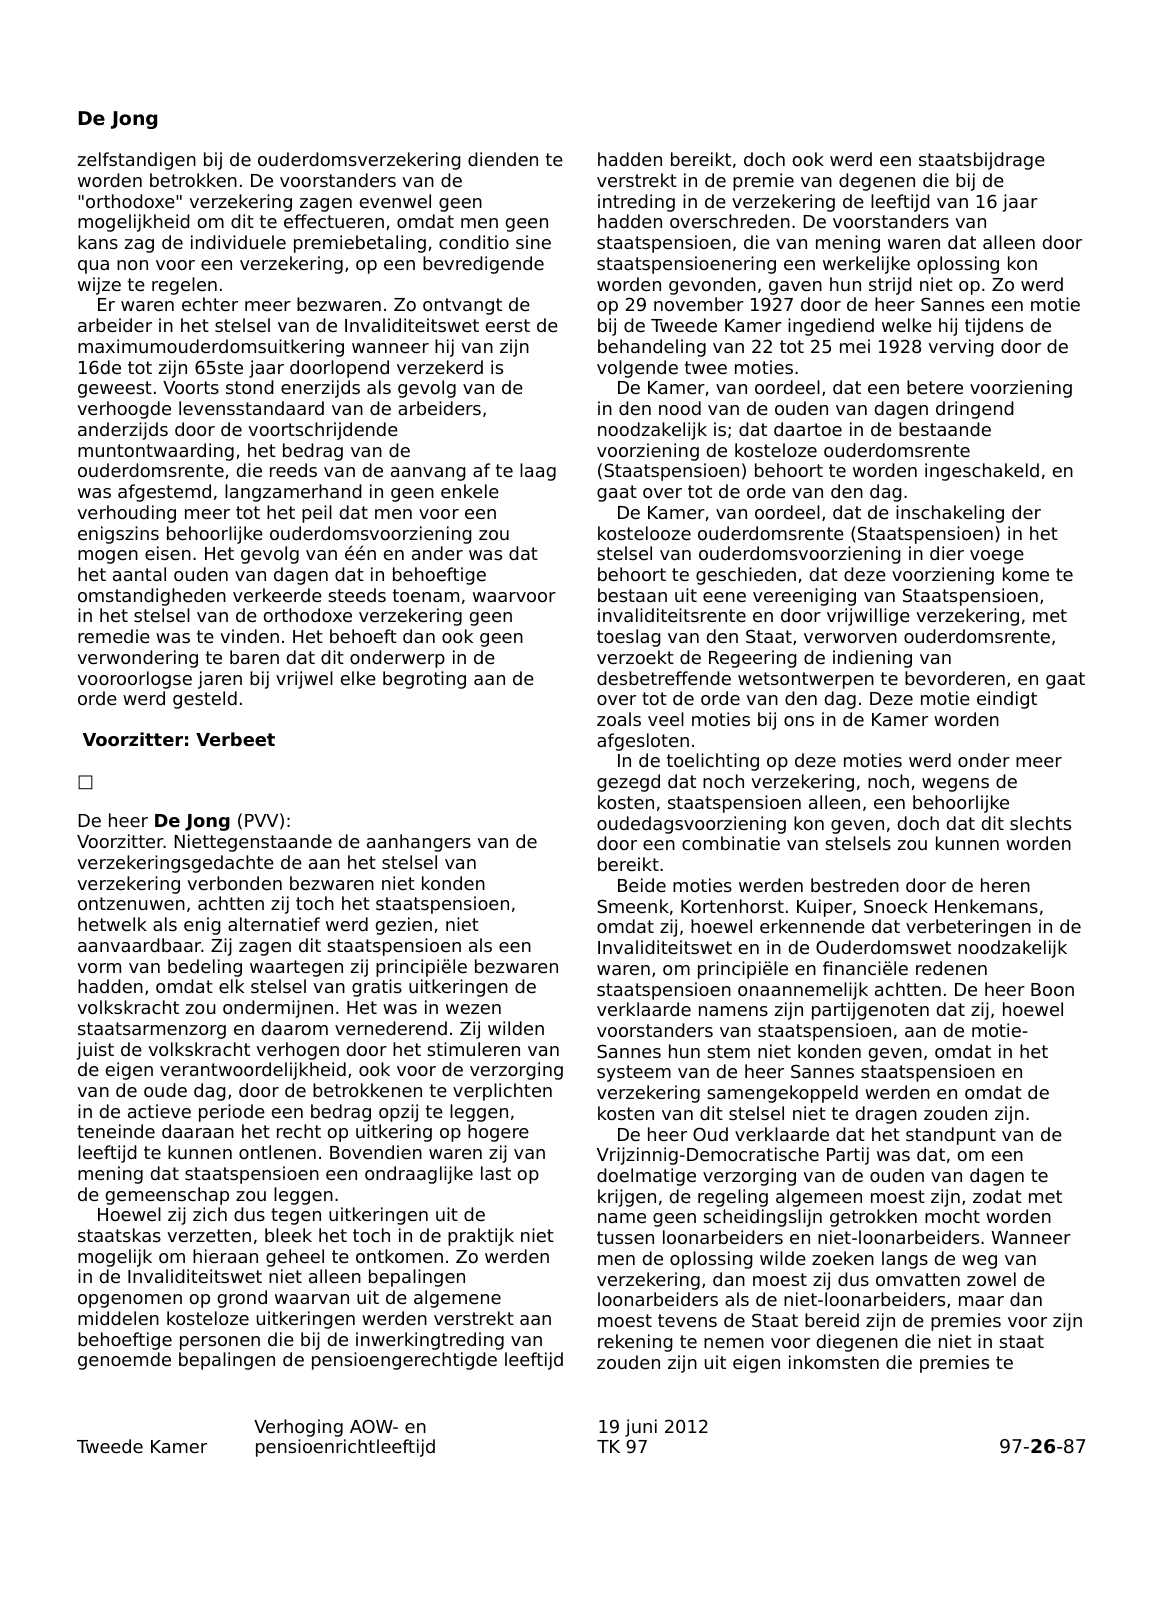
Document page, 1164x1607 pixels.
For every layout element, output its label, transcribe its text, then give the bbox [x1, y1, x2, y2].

text Voorzitter: Verbeet [77, 730, 567, 751]
text hadden bereikt, doch ook werd een staatsbijdrage verstrekt in de premie van degenen die bij de intreding in de verzekering de leeftijd van 16 jaar hadden overschreden. De voorstanders van staatspensioen, die van mening waren dat alleen door staatspensioenering een werkelijke oplossing kon worden gevonden, gaven hun strijd niet op. Zo werd op 29 november 1927 door de heer Sannes een motie bij de Tweede Kamer ingediend welke hij tijdens de behandeling van 22 tot 25 mei 1928 verving door de volgende twee moties. [596, 150, 1087, 378]
text In de toelichting op deze moties werd onder meer gezegd dat noch verzekering, noch, wegens de kosten, staatspensioen alleen, een behoorlijke oudedagsvoorziening kon geven, doch dat dit slechts door een combinatie van stelsels zou kunnen worden bereikt. [596, 751, 1087, 876]
text zelfstandigen bij de ouderdomsverzekering dienden te worden betrokken. De voorstanders van de "orthodoxe" verzekering zagen evenwel geen mogelijkheid om dit te effectueren, omdat men geen kans zag de individuele premiebetaling, conditio sine qua non voor een verzekering, op een bevredigende wijze te regelen. [77, 150, 567, 295]
text De heer De Jong (PVV): [77, 811, 567, 832]
text Beide moties werden bestreden door de heren Smeenk, Kortenhorst. Kuiper, Snoeck Henkemans, omdat zij, hoewel erkennende dat verbeteringen in de Invaliditeitswet en in de Ouderdomswet noodzakelijk waren, om principiële en financiële redenen staatspensioen onaannemelijk achtten. De heer Boon verklaarde namens zijn partijgenoten dat zij, hoewel voorstanders van staatspensioen, aan de motie-Sannes hun stem niet konden geven, omdat in het systeem van de heer Sannes staatspensioen en verzekering samengekoppeld werden en omdat de kosten van dit stelsel niet te dragen zouden zijn. [596, 876, 1087, 1124]
text De Kamer, van oordeel, dat de inschakeling der kostelooze ouderdomsrente (Staatspensioen) in het stelsel van ouderdomsvoorziening in dier voege behoort te geschieden, dat deze voorziening kome te bestaan uit eene vereeniging van Staatspensioen, invaliditeitsrente en door vrijwillige verzekering, met toeslag van den Staat, verworven ouderdomsrente, verzoekt de Regeering de indiening van desbetreffende wetsontwerpen te bevorderen, en gaat over tot de orde van den dag. Deze motie eindigt zoals veel moties bij ons in de Kamer worden afgesloten. [596, 503, 1087, 751]
text Voorzitter. Niettegenstaande de aanhangers van de verzekeringsgedachte de aan het stelsel van verzekering verbonden bezwaren niet konden ontzenuwen, achtten zij toch het staatspensioen, hetwelk als enig alternatief werd gezien, niet aanvaardbaar. Zij zagen dit staatspensioen als een vorm van bedeling waartegen zij principiële bezwaren hadden, omdat elk stelsel van gratis uitkeringen de volkskracht zou ondermijnen. Het was in wezen staatsarmenzorg en daarom vernederend. Zij wilden juist de volkskracht verhogen door het stimuleren van de eigen verantwoordelijkheid, ook voor de verzorging van de oude dag, door de betrokkenen te verplichten in de actieve periode een bedrag opzij te leggen, teneinde daaraan het recht op uitkering op hogere leeftijd te kunnen ontlenen. Bovendien waren zij van mening dat staatspensioen een ondraaglijke last op de gemeenschap zou leggen. [77, 832, 567, 1205]
text De heer Oud verklaarde dat het standpunt van de Vrijzinnig-Democratische Partij was dat, om een doelmatige verzorging van de ouden van dagen te krijgen, de regeling algemeen moest zijn, zodat met name geen scheidingslijn getrokken mocht worden tussen loonarbeiders en niet-loonarbeiders. Wanneer men de oplossing wilde zoeken langs de weg van verzekering, dan moest zij dus omvatten zowel de loonarbeiders als de niet-loonarbeiders, maar dan moest tevens de Staat bereid zijn de premies voor zijn rekening te nemen voor diegenen die niet in staat zouden zijn uit eigen inkomsten die premies te [596, 1124, 1087, 1373]
text Hoewel zij zich dus tegen uitkeringen uit de staatskas verzetten, bleek het toch in de praktijk niet mogelijk om hieraan geheel te ontkomen. Zo werden in de Invaliditeitswet niet alleen bepalingen opgenomen op grond waarvan uit de algemene middelen kosteloze uitkeringen werden verstrekt aan behoeftige personen die bij de inwerkingtreding van genoemde bepalingen de pensioengerechtigde leeftijd [77, 1205, 567, 1371]
text □ [77, 771, 567, 791]
text De Kamer, van oordeel, dat een betere voorziening in den nood van de ouden van dagen dringend noodzakelijk is; dat daartoe in de bestaande voorziening de kosteloze ouderdomsrente (Staatspensioen) behoort te worden ingeschakeld, en gaat over tot de orde van den dag. [596, 378, 1087, 503]
text Er waren echter meer bezwaren. Zo ontvangt de arbeider in het stelsel van de Invaliditeitswet eerst de maximumouderdomsuitkering wanneer hij van zijn 16de tot zijn 65ste jaar doorlopend verzekerd is geweest. Voorts stond enerzijds als gevolg van de verhoogde levensstandaard van de arbeiders, anderzijds door de voortschrijdende muntontwaarding, het bedrag van de ouderdomsrente, die reeds van de aanvang af te laag was afgestemd, langzamerhand in geen enkele verhouding meer tot het peil dat men voor een enigszins behoorlijke ouderdomsvoorziening zou mogen eisen. Het gevolg van één en ander was dat het aantal ouden van dagen dat in behoeftige omstandigheden verkeerde steeds toenam, waarvoor in het stelsel van de orthodoxe verzekering geen remedie was te vinden. Het behoeft dan ook geen verwondering te baren dat dit onderwerp in de vooroorlogse jaren bij vrijwel elke begroting aan de orde werd gesteld. [77, 295, 567, 710]
